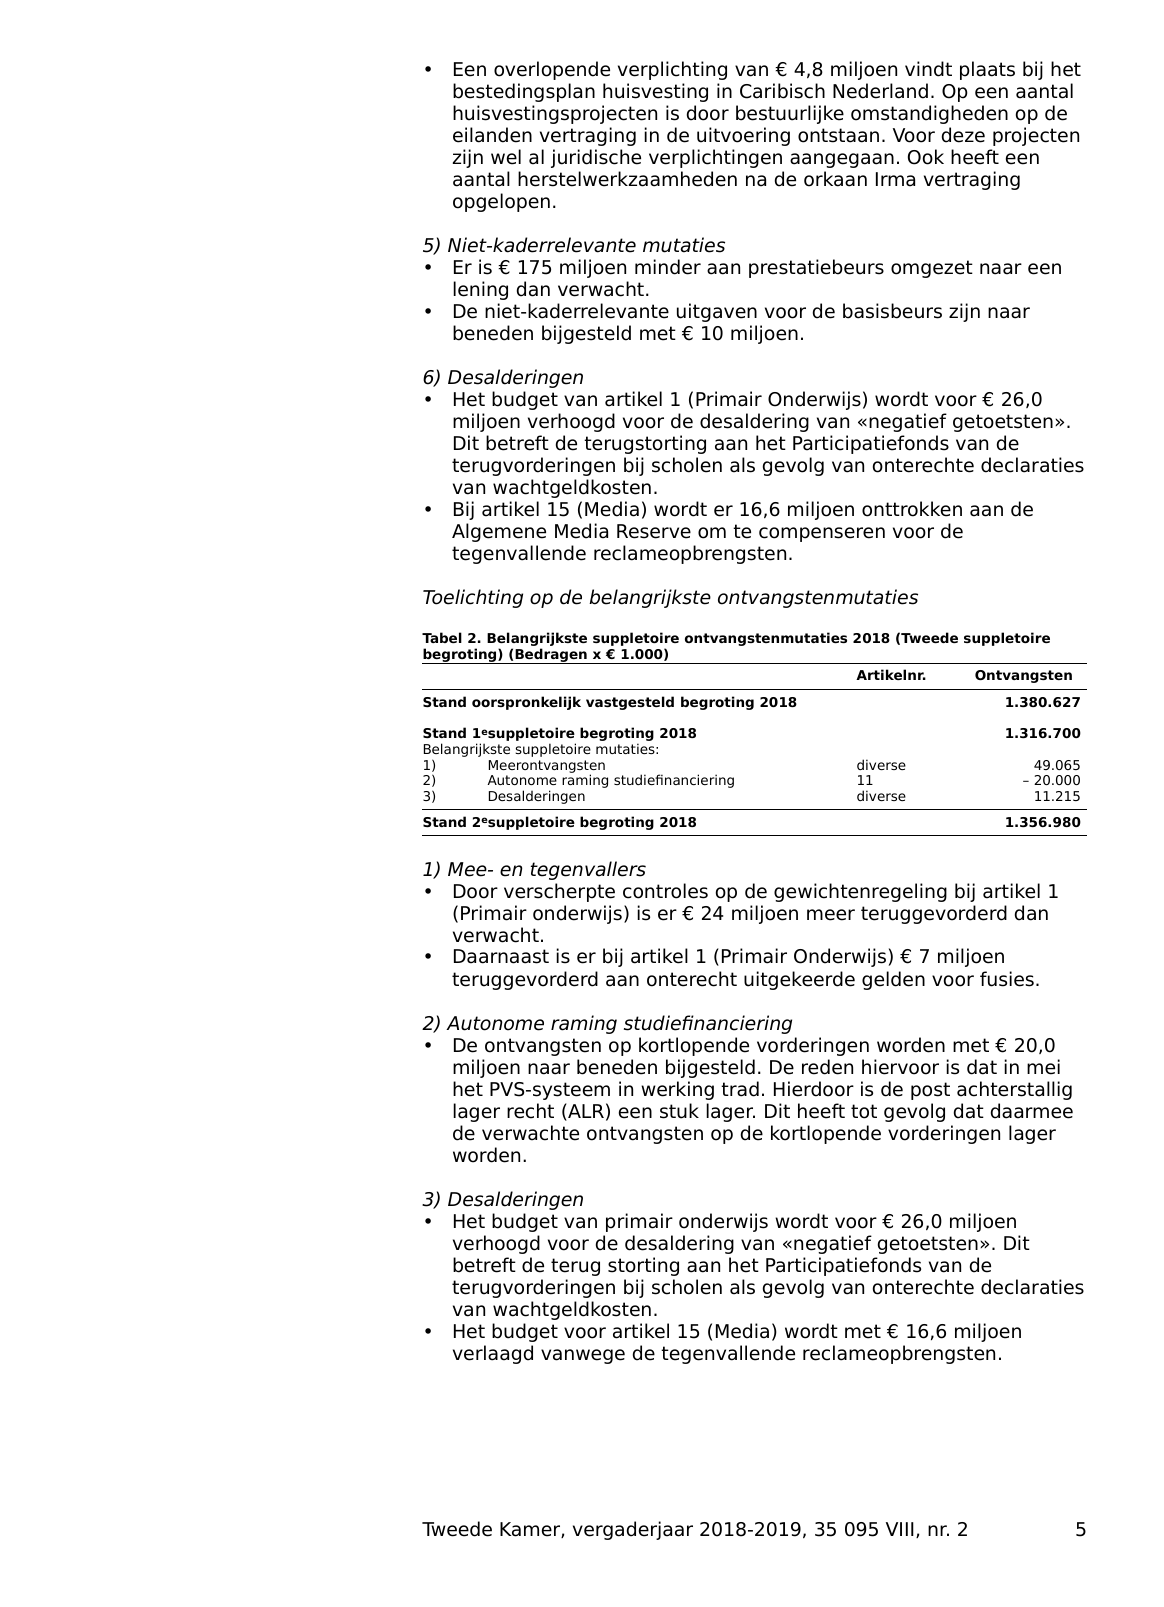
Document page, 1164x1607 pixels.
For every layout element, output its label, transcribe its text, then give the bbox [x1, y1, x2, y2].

table_cell 49.065 [969, 757, 1087, 773]
table_cell diverse [850, 789, 968, 809]
subtitle 5) Niet-kaderrelevante mutaties [422, 235, 1087, 257]
text • Een overlopende verplichting van € 4,8 miljoen vindt plaats bij het bestedingsplan huisvesting in Caribisch Nederland. Op een aantal huisvestingsprojecten is door bestuurlijke omstandigheden op de eilanden vertraging in de uitvoering ontstaan. Voor deze projecten zijn wel al juridische verplichtingen aangegaan. Ook heeft een aantal herstelwerkzaamheden na de orkaan Irma vertraging opgelopen. [422, 59, 1087, 213]
table_cell 1.380.627 [969, 690, 1087, 710]
text • Door verscherpte controles op de gewichtenregeling bij artikel 1 (Primair onderwijs) is er € 24 miljoen meer teruggevorderd dan verwacht. [422, 881, 1087, 946]
table_cell [850, 690, 968, 710]
table_cell Ontvangsten [969, 664, 1087, 689]
text • Het budget van artikel 1 (Primair Onderwijs) wordt voor € 26,0 miljoen verhoogd voor de desaldering van «negatief getoetsten». Dit betreft de terugstorting aan het Participatiefonds van de terugvorderingen bij scholen als gevolg van onterechte declaraties van wachtgeldkosten. [422, 389, 1087, 499]
text • De niet-kaderrelevante uitgaven voor de basisbeurs zijn naar beneden bijgesteld met € 10 miljoen. [422, 301, 1087, 345]
table_cell 1) [422, 757, 481, 773]
table_cell 3) [422, 789, 481, 809]
table_cell Stand oorspronkelijk vastgesteld begroting 2018 [422, 690, 850, 710]
table_cell [969, 710, 1087, 726]
table_cell [481, 710, 850, 726]
table_cell Stand 2esuppletoire begroting 2018 [422, 810, 850, 835]
table_cell 1.356.980 [969, 810, 1087, 835]
table_cell Meerontvangsten [481, 757, 850, 773]
table_cell – 20.000 [969, 773, 1087, 789]
table_cell Autonome raming studiefinanciering [481, 773, 850, 789]
subtitle Toelichting op de belangrijkste ontvangstenmutaties [422, 587, 1087, 609]
table_cell [422, 710, 481, 726]
text • Daarnaast is er bij artikel 1 (Primair Onderwijs) € 7 miljoen teruggevorderd aan onterecht uitgekeerde gelden voor fusies. [422, 946, 1087, 990]
subtitle 1) Mee- en tegenvallers [422, 858, 1087, 881]
table_cell Artikelnr. [850, 664, 968, 689]
text • Het budget van primair onderwijs wordt voor € 26,0 miljoen verhoogd voor de desaldering van «negatief getoetsten». Dit betreft de terug storting aan het Participatiefonds van de terugvorderingen bij scholen als gevolg van onterechte declaraties van wachtgeldkosten. [422, 1211, 1087, 1321]
text • Bij artikel 15 (Media) wordt er 16,6 miljoen onttrokken aan de Algemene Media Reserve om te compenseren voor de tegenvallende reclameopbrengsten. [422, 499, 1087, 565]
text • Het budget voor artikel 15 (Media) wordt met € 16,6 miljoen verlaagd vanwege de tegenvallende reclameopbrengsten. [422, 1321, 1087, 1364]
subtitle 2) Autonome raming studiefinanciering [422, 1013, 1087, 1034]
table_cell [850, 810, 968, 835]
table_cell 2) [422, 773, 481, 789]
table_cell 1.316.700 [969, 726, 1087, 742]
table_cell [969, 742, 1087, 757]
table_cell 11 [850, 773, 968, 789]
subtitle 3) Desalderingen [422, 1189, 1087, 1211]
table_cell [422, 664, 481, 689]
table_cell [850, 710, 968, 726]
text • Er is € 175 miljoen minder aan prestatiebeurs omgezet naar een lening dan verwacht. [422, 257, 1087, 301]
table_cell [481, 664, 850, 689]
table_header Tabel 2. Belangrijkste suppletoire ontvangstenmutaties 2018 (Tweede suppletoire begroting) (Bedragen x € 1.000) [422, 631, 1087, 662]
subtitle 6) Desalderingen [422, 367, 1087, 389]
text • De ontvangsten op kortlopende vorderingen worden met € 20,0 miljoen naar beneden bijgesteld. De reden hiervoor is dat in mei het PVS-systeem in werking trad. Hierdoor is de post achterstallig lager recht (ALR) een stuk lager. Dit heeft tot gevolg dat daarmee de verwachte ontvangsten op de kortlopende vorderingen lager worden. [422, 1034, 1087, 1166]
table_cell 11.215 [969, 789, 1087, 809]
table_cell [850, 742, 968, 757]
table_cell Stand 1esuppletoire begroting 2018 [422, 726, 850, 742]
table_cell Belangrijkste suppletoire mutaties: [422, 742, 850, 757]
table_cell diverse [850, 757, 968, 773]
table_cell Desalderingen [481, 789, 850, 809]
table_cell [850, 726, 968, 742]
